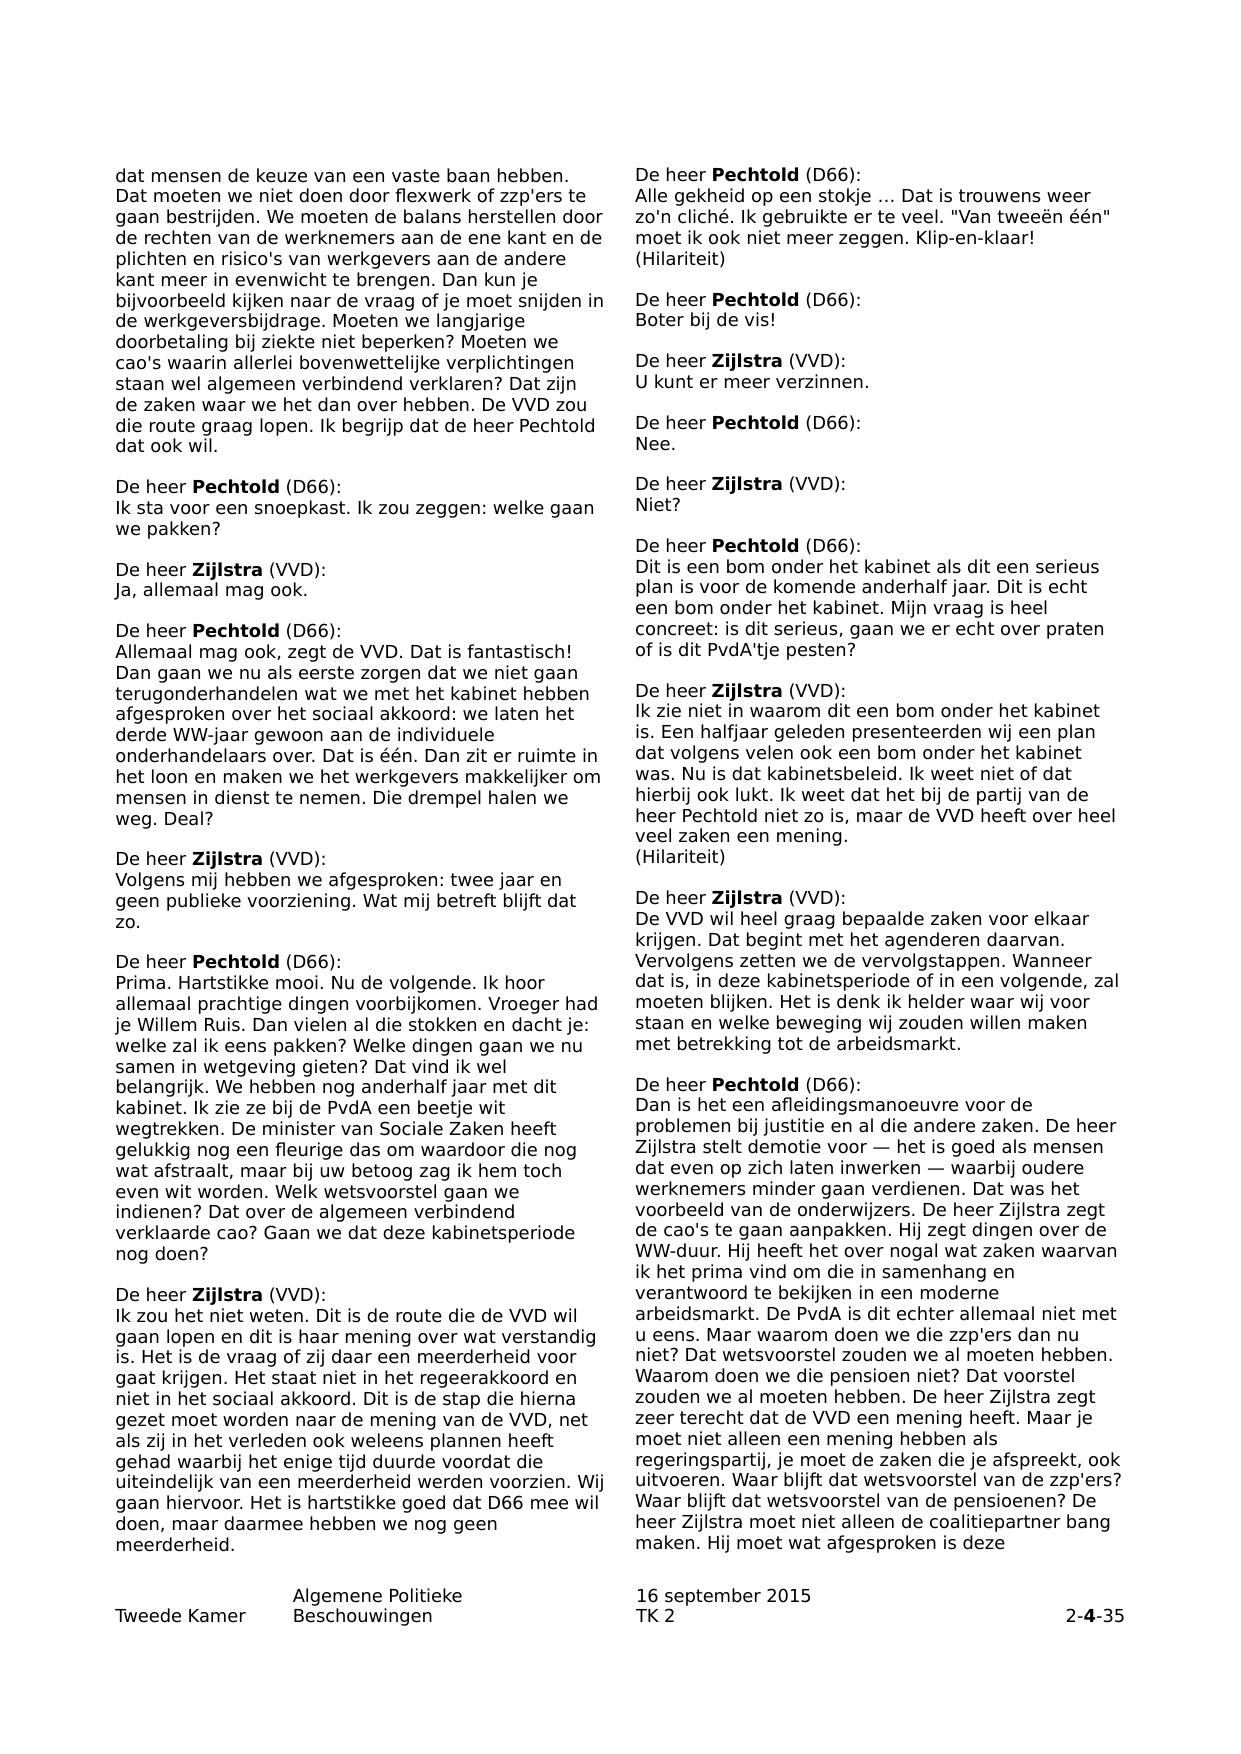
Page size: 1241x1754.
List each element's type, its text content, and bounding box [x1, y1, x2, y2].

text De heer Pechtold (D66): [635, 536, 1125, 556]
text De VVD wil heel graag bepaalde zaken voor elkaar krijgen. Dat begint met het agenderen daarvan. Vervolgens zetten we de vervolgstappen. Wanneer dat is, in deze kabinetsperiode of in een volgende, zal moeten blijken. Het is denk ik helder waar wij voor staan en welke beweging wij zouden willen maken met betrekking tot de arbeidsmarkt. [635, 909, 1125, 1054]
text De heer Pechtold (D66): [635, 289, 1125, 310]
text De heer Pechtold (D66): [115, 621, 605, 642]
text Dan is het een afleidingsmanoeuvre voor de problemen bij justitie en al die andere zaken. De heer Zijlstra stelt demotie voor — het is goed als mensen dat even op zich laten inwerken — waarbij oudere werknemers minder gaan verdienen. Dat was het voorbeeld van de onderwijzers. De heer Zijlstra zegt de cao's te gaan aanpakken. Hij zegt dingen over de WW-duur. Hij heeft het over nogal wat zaken waarvan ik het prima vind om die in samenhang en verantwoord te bekijken in een moderne arbeidsmarkt. De PvdA is dit echter allemaal niet met u eens. Maar waarom doen we die zzp'ers dan nu niet? Dat wetsvoorstel zouden we al moeten hebben. Waarom doen we die pensioen niet? Dat voorstel zouden we al moeten hebben. De heer Zijlstra zegt zeer terecht dat de VVD een mening heeft. Maar je moet niet alleen een mening hebben als regeringspartij, je moet de zaken die je afspreekt, ook uitvoeren. Waar blijft dat wetsvoorstel van de zzp'ers? Waar blijft dat wetsvoorstel van de pensioenen? De heer Zijlstra moet niet alleen de coalitiepartner bang maken. Hij moet wat afgesproken is deze [635, 1095, 1125, 1553]
text U kunt er meer verzinnen. [635, 372, 1125, 392]
text Ik zou het niet weten. Dit is de route die de VVD wil gaan lopen en dit is haar mening over wat verstandig is. Het is de vraag of zij daar een meerderheid voor gaat krijgen. Het staat niet in het regeerakkoord en niet in het sociaal akkoord. Dit is de stap die hierna gezet moet worden naar de mening van de VVD, net als zij in het verleden ook weleens plannen heeft gehad waarbij het enige tijd duurde voordat die uiteindelijk van een meerderheid werden voorzien. Wij gaan hiervoor. Het is hartstikke goed dat D66 mee wil doen, maar daarmee hebben we nog geen meerderheid. [115, 1306, 605, 1556]
text Prima. Hartstikke mooi. Nu de volgende. Ik hoor allemaal prachtige dingen voorbijkomen. Vroeger had je Willem Ruis. Dan vielen al die stokken en dacht je: welke zal ik eens pakken? Welke dingen gaan we nu samen in wetgeving gieten? Dat vind ik wel belangrijk. We hebben nog anderhalf jaar met dit kabinet. Ik zie ze bij de PvdA een beetje wit wegtrekken. De minister van Sociale Zaken heeft gelukkig nog een fleurige das om waardoor die nog wat afstraalt, maar bij uw betoog zag ik hem toch even wit worden. Welk wetsvoorstel gaan we indienen? Dat over de algemeen verbindend verklaarde cao? Gaan we dat deze kabinetsperiode nog doen? [115, 973, 605, 1265]
text Niet? [635, 495, 1125, 516]
text De heer Zijlstra (VVD): [635, 681, 1125, 701]
text Volgens mij hebben we afgesproken: twee jaar en geen publieke voorziening. Wat mij betreft blijft dat zo. [115, 870, 605, 932]
text De heer Zijlstra (VVD): [635, 888, 1125, 909]
text De heer Zijlstra (VVD): [115, 559, 605, 580]
text De heer Zijlstra (VVD): [115, 849, 605, 870]
text (Hilariteit) [635, 248, 1125, 269]
text dat mensen de keuze van een vaste baan hebben. Dat moeten we niet doen door flexwerk of zzp'ers te gaan bestrijden. We moeten de balans herstellen door de rechten van de werknemers aan de ene kant en de plichten en risico's van werkgevers aan de andere kant meer in evenwicht te brengen. Dan kun je bijvoorbeeld kijken naar de vraag of je moet snijden in de werkgeversbijdrage. Moeten we langjarige doorbetaling bij ziekte niet beperken? Moeten we cao's waarin allerlei bovenwettelijke verplichtingen staan wel algemeen verbindend verklaren? Dat zijn de zaken waar we het dan over hebben. De VVD zou die route graag lopen. Ik begrijp dat de heer Pechtold dat ook wil. [115, 165, 605, 457]
text Boter bij de vis! [635, 310, 1125, 331]
text Dit is een bom onder het kabinet als dit een serieus plan is voor de komende anderhalf jaar. Dit is echt een bom onder het kabinet. Mijn vraag is heel concreet: is dit serieus, gaan we er echt over praten of is dit PvdA'tje pesten? [635, 556, 1125, 661]
text De heer Pechtold (D66): [635, 412, 1125, 433]
text De heer Pechtold (D66): [115, 952, 605, 973]
text De heer Pechtold (D66): [635, 165, 1125, 186]
text De heer Zijlstra (VVD): [635, 474, 1125, 495]
text Ja, allemaal mag ook. [115, 580, 605, 601]
text Alle gekheid op een stokje … Dat is trouwens weer zo'n cliché. Ik gebruikte er te veel. "Van tweeën één" moet ik ook niet meer zeggen. Klip-en-klaar! [635, 186, 1125, 248]
text De heer Pechtold (D66): [115, 477, 605, 498]
text Ik sta voor een snoepkast. Ik zou zeggen: welke gaan we pakken? [115, 498, 605, 539]
text De heer Zijlstra (VVD): [115, 1285, 605, 1306]
text De heer Zijlstra (VVD): [635, 351, 1125, 372]
text Nee. [635, 433, 1125, 454]
text (Hilariteit) [635, 847, 1125, 868]
text Ik zie niet in waarom dit een bom onder het kabinet is. Een halfjaar geleden presenteerden wij een plan dat volgens velen ook een bom onder het kabinet was. Nu is dat kabinetsbeleid. Ik weet niet of dat hierbij ook lukt. Ik weet dat het bij de partij van de heer Pechtold niet zo is, maar de VVD heeft over heel veel zaken een mening. [635, 701, 1125, 847]
text Allemaal mag ook, zegt de VVD. Dat is fantastisch! Dan gaan we nu als eerste zorgen dat we niet gaan terugonderhandelen wat we met het kabinet hebben afgesproken over het sociaal akkoord: we laten het derde WW-jaar gewoon aan de individuele onderhandelaars over. Dat is één. Dan zit er ruimte in het loon en maken we het werkgevers makkelijker om mensen in dienst te nemen. Die drempel halen we weg. Deal? [115, 642, 605, 829]
text De heer Pechtold (D66): [635, 1074, 1125, 1095]
